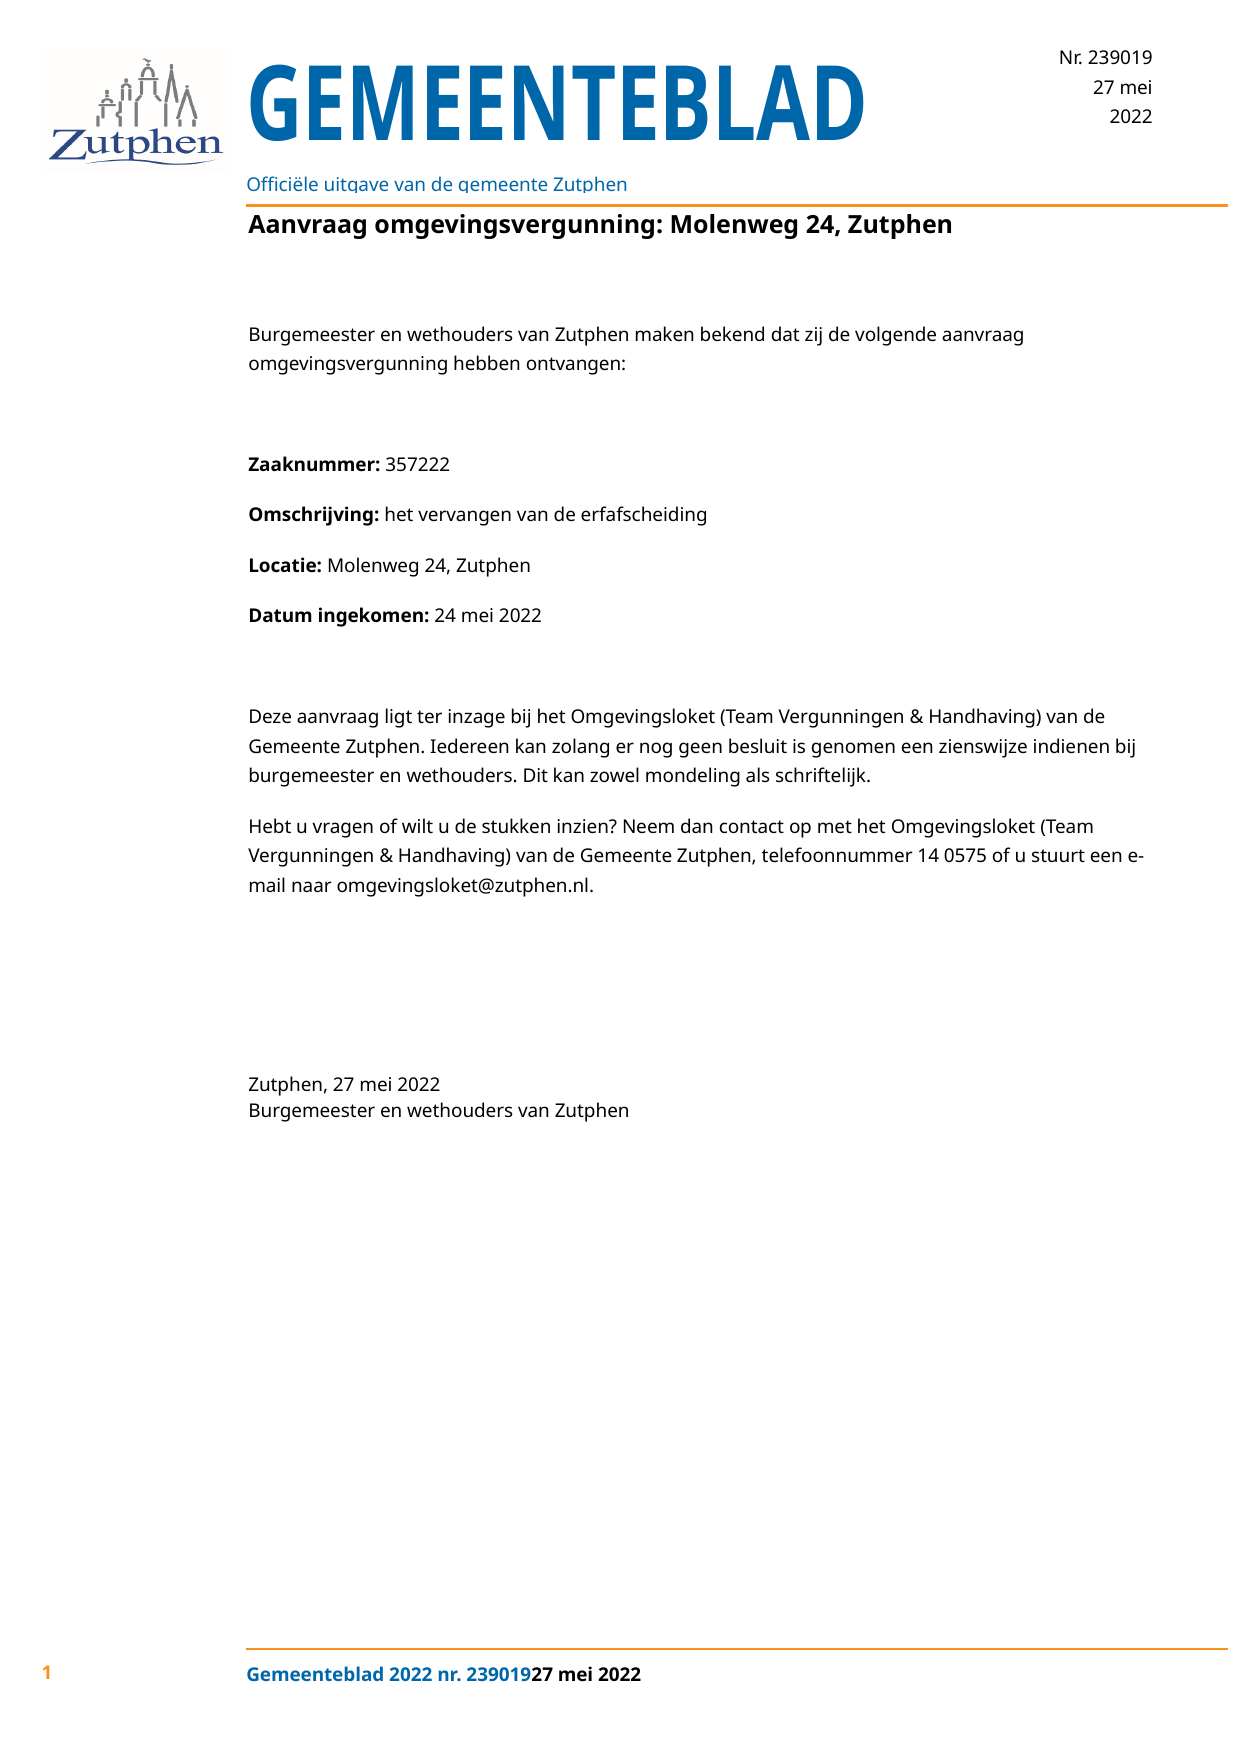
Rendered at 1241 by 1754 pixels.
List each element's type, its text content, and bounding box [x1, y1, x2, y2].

text Zaaknummer: 357222 [248, 451, 1152, 477]
text Datum ingekomen: 24 mei 2022 [248, 602, 1152, 628]
text Burgemeester en wethouders van Zutphen [248, 1097, 1152, 1122]
text Locatie: Molenweg 24, Zutphen [248, 552, 1152, 578]
picture [41, 47, 231, 172]
text Omschrijving: het vervangen van de erfafscheiding [248, 502, 1152, 527]
text Burgemeester en wethouders van Zutphen maken bekend dat zij de volgende aanvraag omgevingsvergunning hebben ontvangen: [248, 321, 1152, 376]
text Hebt u vragen of wilt u de stukken inzien? Neem dan contact op met het Omgevingsloket (Team Vergunningen & Handhaving) van de Gemeente Zutphen, telefoonnummer 14 0575 of u stuurt een e-mail naar omgevingsloket@zutphen.nl. [248, 813, 1152, 898]
text Zutphen, 27 mei 2022 [248, 1071, 1152, 1097]
text Aanvraag omgevingsvergunning: Molenweg 24, Zutphen [248, 207, 1152, 241]
text Deze aanvraag ligt ter inzage bij het Omgevingsloket (Team Vergunningen & Handhaving) van de Gemeente Zutphen. Iedereen kan zolang er nog geen besluit is genomen een zienswijze indienen bij burgemeester en wethouders. Dit kan zowel mondeling als schriftelijk. [248, 703, 1152, 788]
